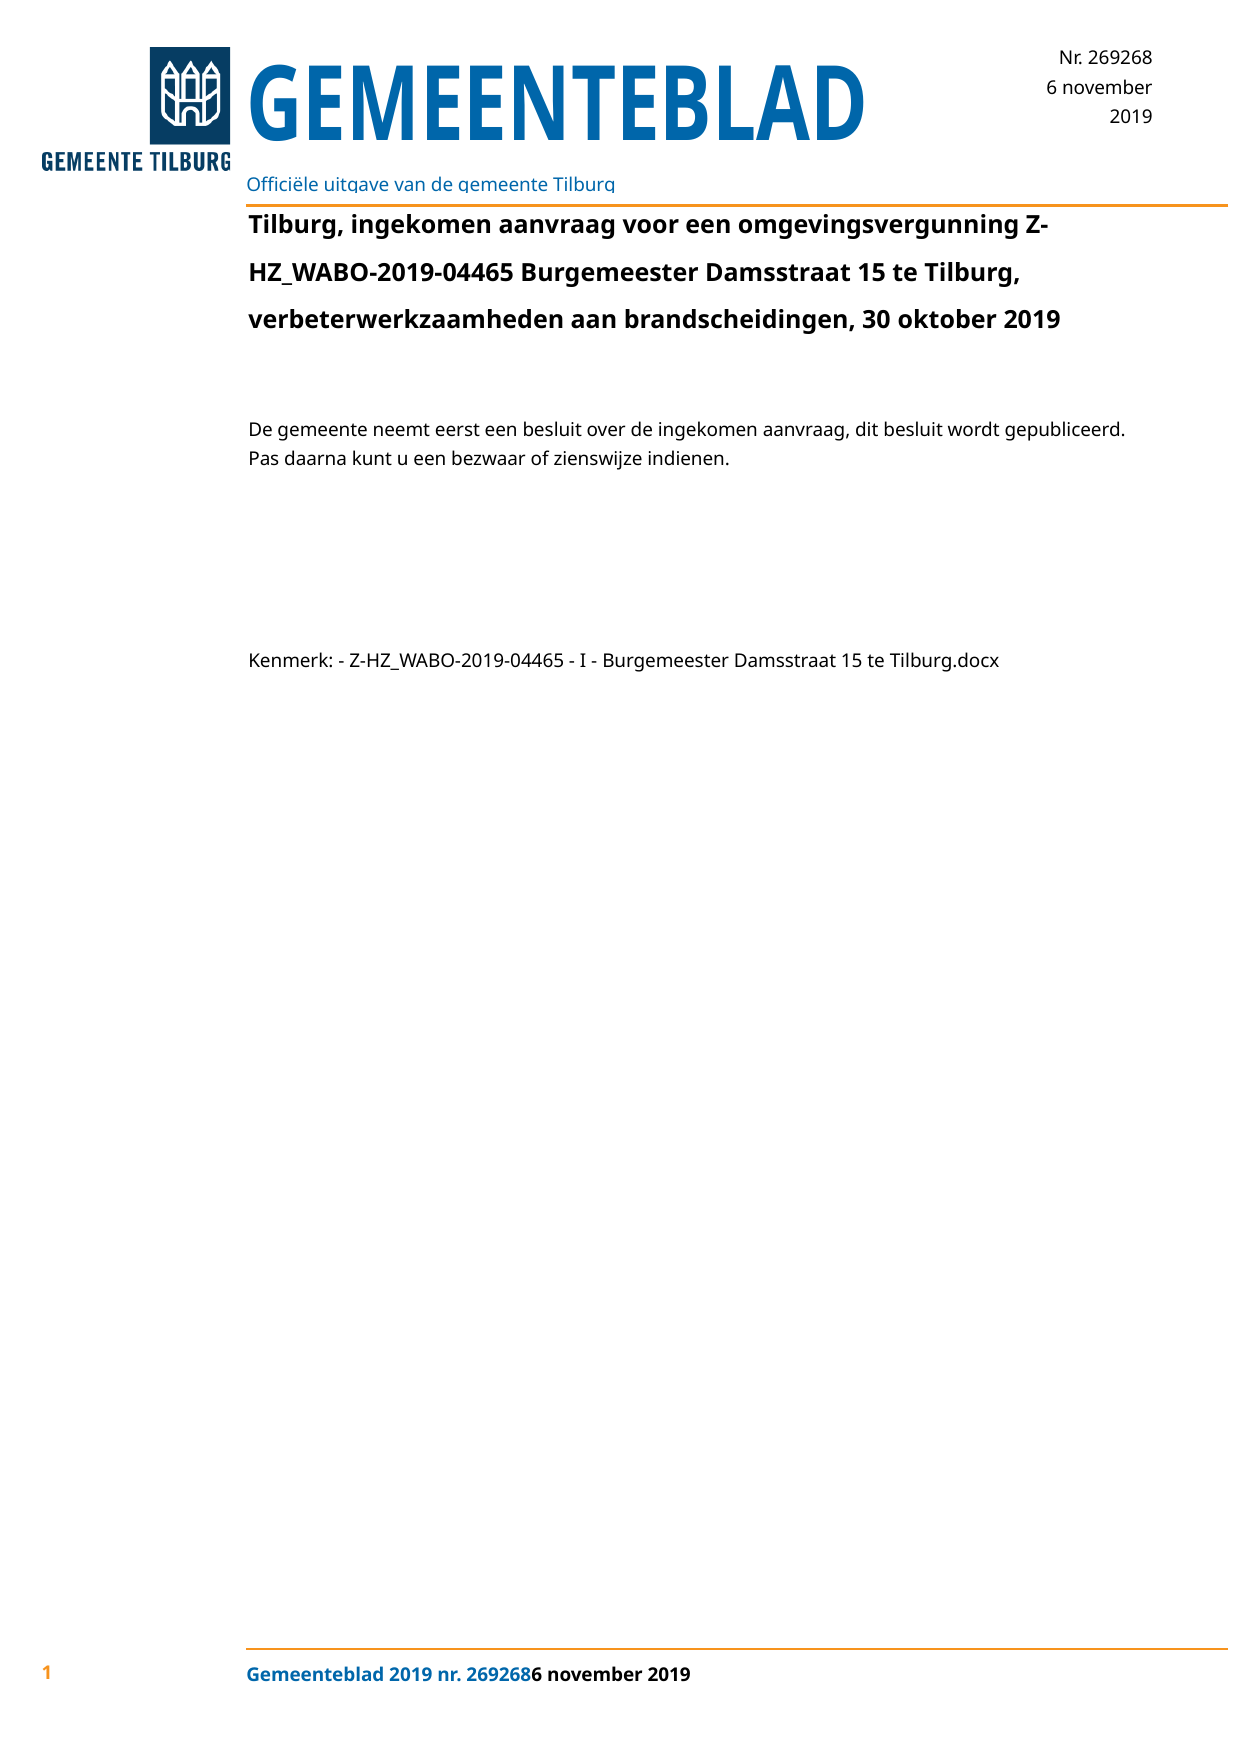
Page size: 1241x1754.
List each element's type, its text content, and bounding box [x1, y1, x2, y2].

text De gemeente neemt eerst een besluit over de ingekomen aanvraag, dit besluit wordt gepubliceerd. Pas daarna kunt u een bezwaar of zienswijze indienen. [248, 416, 1152, 471]
text Kenmerk: - Z-HZ_WABO-2019-04465 - I - Burgemeester Damsstraat 15 te Tilburg.docx [248, 647, 1152, 673]
text Tilburg, ingekomen aanvraag voor een omgevingsvergunning Z-HZ_WABO-2019-04465 Burgemeester Damsstraat 15 te Tilburg, verbeterwerkzaamheden aan brandscheidingen, 30 oktober 2019 [248, 207, 1152, 336]
picture [41, 47, 231, 172]
